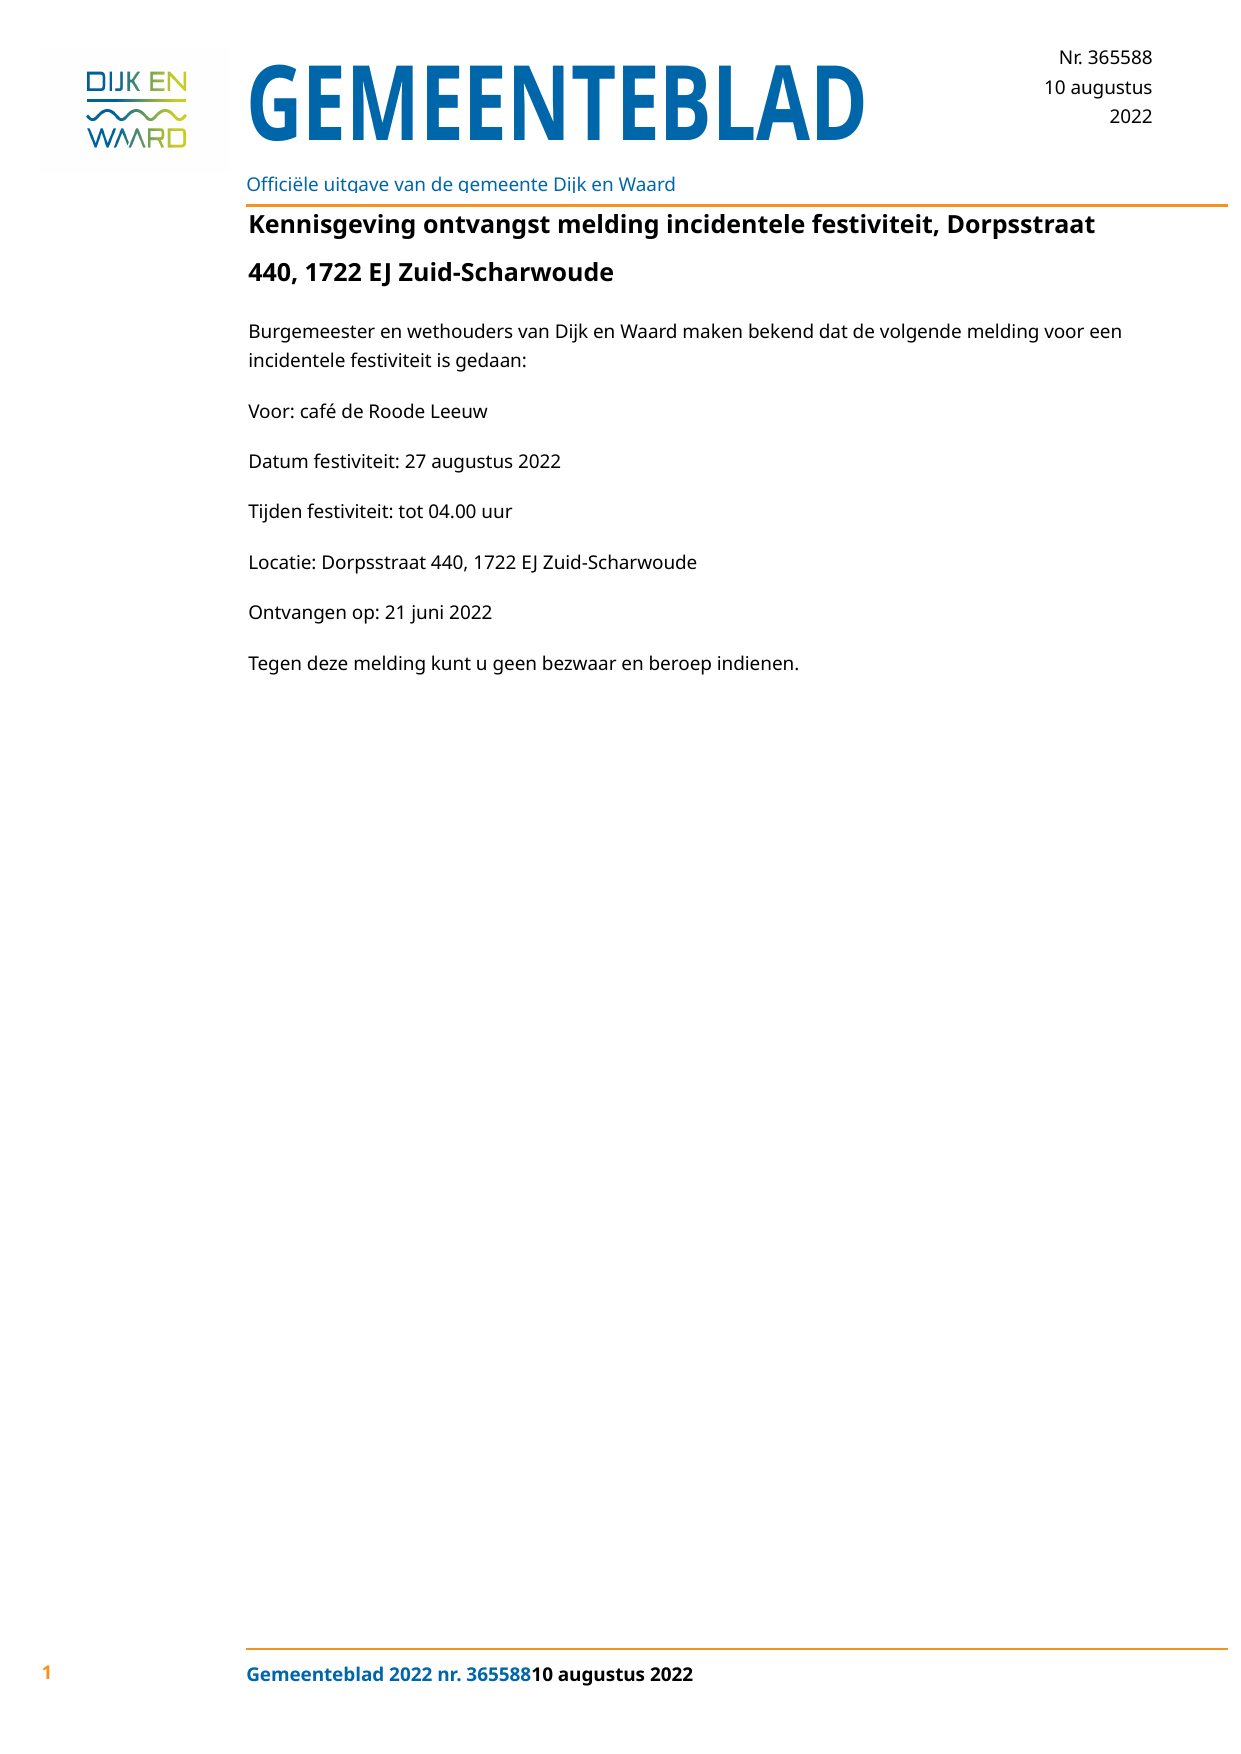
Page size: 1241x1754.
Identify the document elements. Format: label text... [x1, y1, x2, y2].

text Burgemeester en wethouders van Dijk en Waard maken bekend dat de volgende melding voor een incidentele festiviteit is gedaan: [248, 318, 1152, 373]
text Tijden festiviteit: tot 04.00 uur [248, 499, 1152, 524]
text Datum festiviteit: 27 augustus 2022 [248, 448, 1152, 474]
picture [41, 47, 231, 172]
text Tegen deze melding kunt u geen bezwaar en beroep indienen. [248, 650, 1152, 676]
text Locatie: Dorpsstraat 440, 1722 EJ Zuid-Scharwoude [248, 549, 1152, 575]
text Kennisgeving ontvangst melding incidentele festiviteit, Dorpsstraat 440, 1722 EJ Zuid-Scharwoude [248, 207, 1152, 288]
text Ontvangen op: 21 juni 2022 [248, 599, 1152, 625]
text Voor: café de Roode Leeuw [248, 398, 1152, 424]
